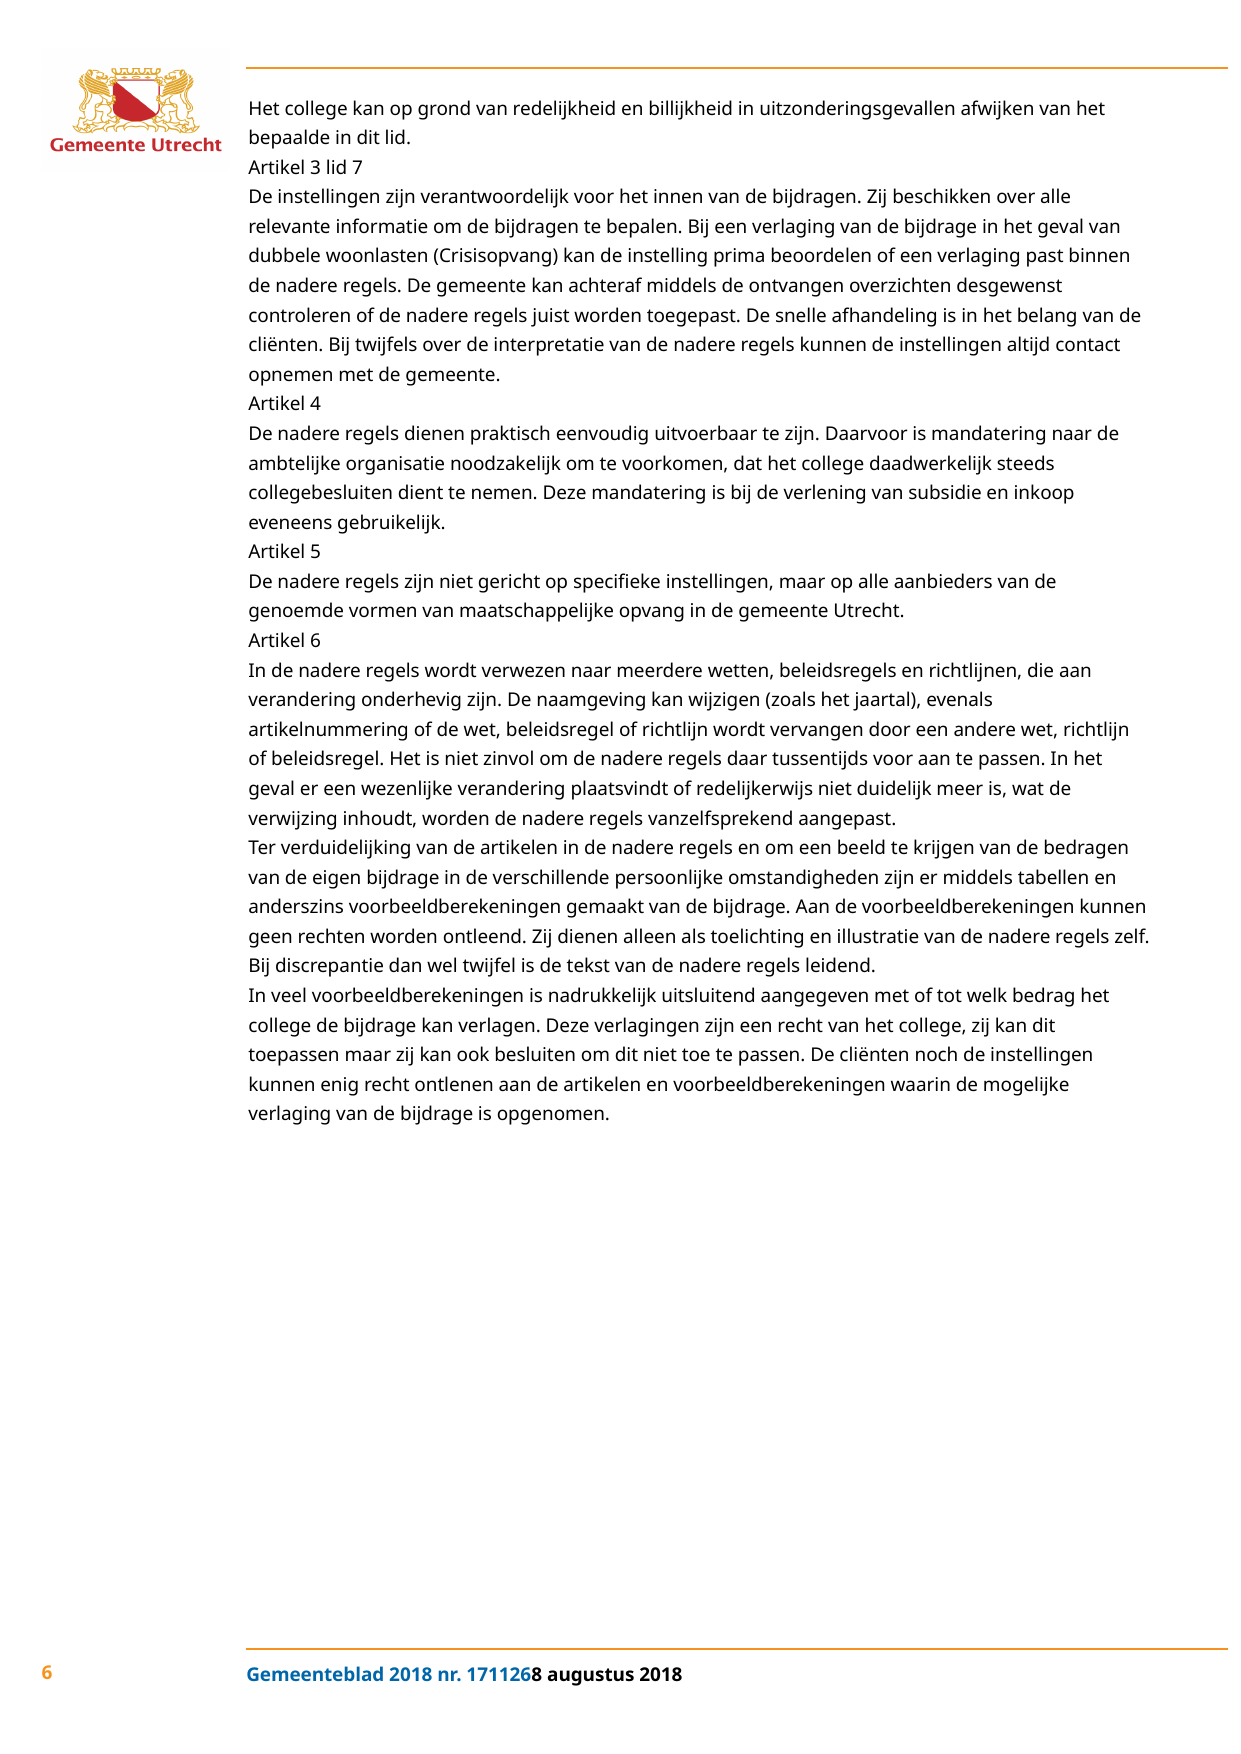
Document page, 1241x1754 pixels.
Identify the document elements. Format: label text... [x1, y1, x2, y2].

text Het college kan op grond van redelijkheid en billijkheid in uitzonderingsgevallen afwijken van het bepaalde in dit lid. [248, 95, 1152, 150]
text Artikel 3 lid 7 [248, 154, 1152, 180]
text Artikel 5 [248, 538, 1152, 564]
text De instellingen zijn verantwoordelijk voor het innen van de bijdragen. Zij beschikken over alle relevante informatie om de bijdragen te bepalen. Bij een verlaging van de bijdrage in het geval van dubbele woonlasten (Crisisopvang) kan de instelling prima beoordelen of een verlaging past binnen de nadere regels. De gemeente kan achteraf middels de ontvangen overzichten desgewenst controleren of de nadere regels juist worden toegepast. De snelle afhandeling is in het belang van de cliënten. Bij twijfels over de interpretatie van de nadere regels kunnen de instellingen altijd contact opnemen met de gemeente. [248, 183, 1152, 387]
text Artikel 6 [248, 627, 1152, 653]
text Ter verduidelijking van de artikelen in de nadere regels en om een beeld te krijgen van de bedragen van de eigen bijdrage in de verschillende persoonlijke omstandigheden zijn er middels tabellen en anderszins voorbeeldberekeningen gemaakt van de bijdrage. Aan de voorbeeldberekeningen kunnen geen rechten worden ontleend. Zij dienen alleen als toelichting en illustratie van de nadere regels zelf. Bij discrepantie dan wel twijfel is de tekst van de nadere regels leidend. [248, 834, 1152, 978]
text De nadere regels zijn niet gericht op specifieke instellingen, maar op alle aanbieders van de genoemde vormen van maatschappelijke opvang in de gemeente Utrecht. [248, 568, 1152, 623]
text In de nadere regels wordt verwezen naar meerdere wetten, beleidsregels en richtlijnen, die aan verandering onderhevig zijn. De naamgeving kan wijzigen (zoals het jaartal), evenals artikelnummering of de wet, beleidsregel of richtlijn wordt vervangen door een andere wet, richtlijn of beleidsregel. Het is niet zinvol om de nadere regels daar tussentijds voor aan te passen. In het geval er een wezenlijke verandering plaatsvindt of redelijkerwijs niet duidelijk meer is, wat de verwijzing inhoudt, worden de nadere regels vanzelfsprekend aangepast. [248, 657, 1152, 831]
text De nadere regels dienen praktisch eenvoudig uitvoerbaar te zijn. Daarvoor is mandatering naar de ambtelijke organisatie noodzakelijk om te voorkomen, dat het college daadwerkelijk steeds collegebesluiten dient te nemen. Deze mandatering is bij de verlening van subsidie en inkoop eveneens gebruikelijk. [248, 420, 1152, 535]
text In veel voorbeeldberekeningen is nadrukkelijk uitsluitend aangegeven met of tot welk bedrag het college de bijdrage kan verlagen. Deze verlagingen zijn een recht van het college, zij kan dit toepassen maar zij kan ook besluiten om dit niet toe te passen. De cliënten noch de instellingen kunnen enig recht ontlenen aan de artikelen en voorbeeldberekeningen waarin de mogelijke verlaging van de bijdrage is opgenomen. [248, 982, 1152, 1126]
text Artikel 4 [248, 391, 1152, 416]
picture [41, 47, 231, 172]
